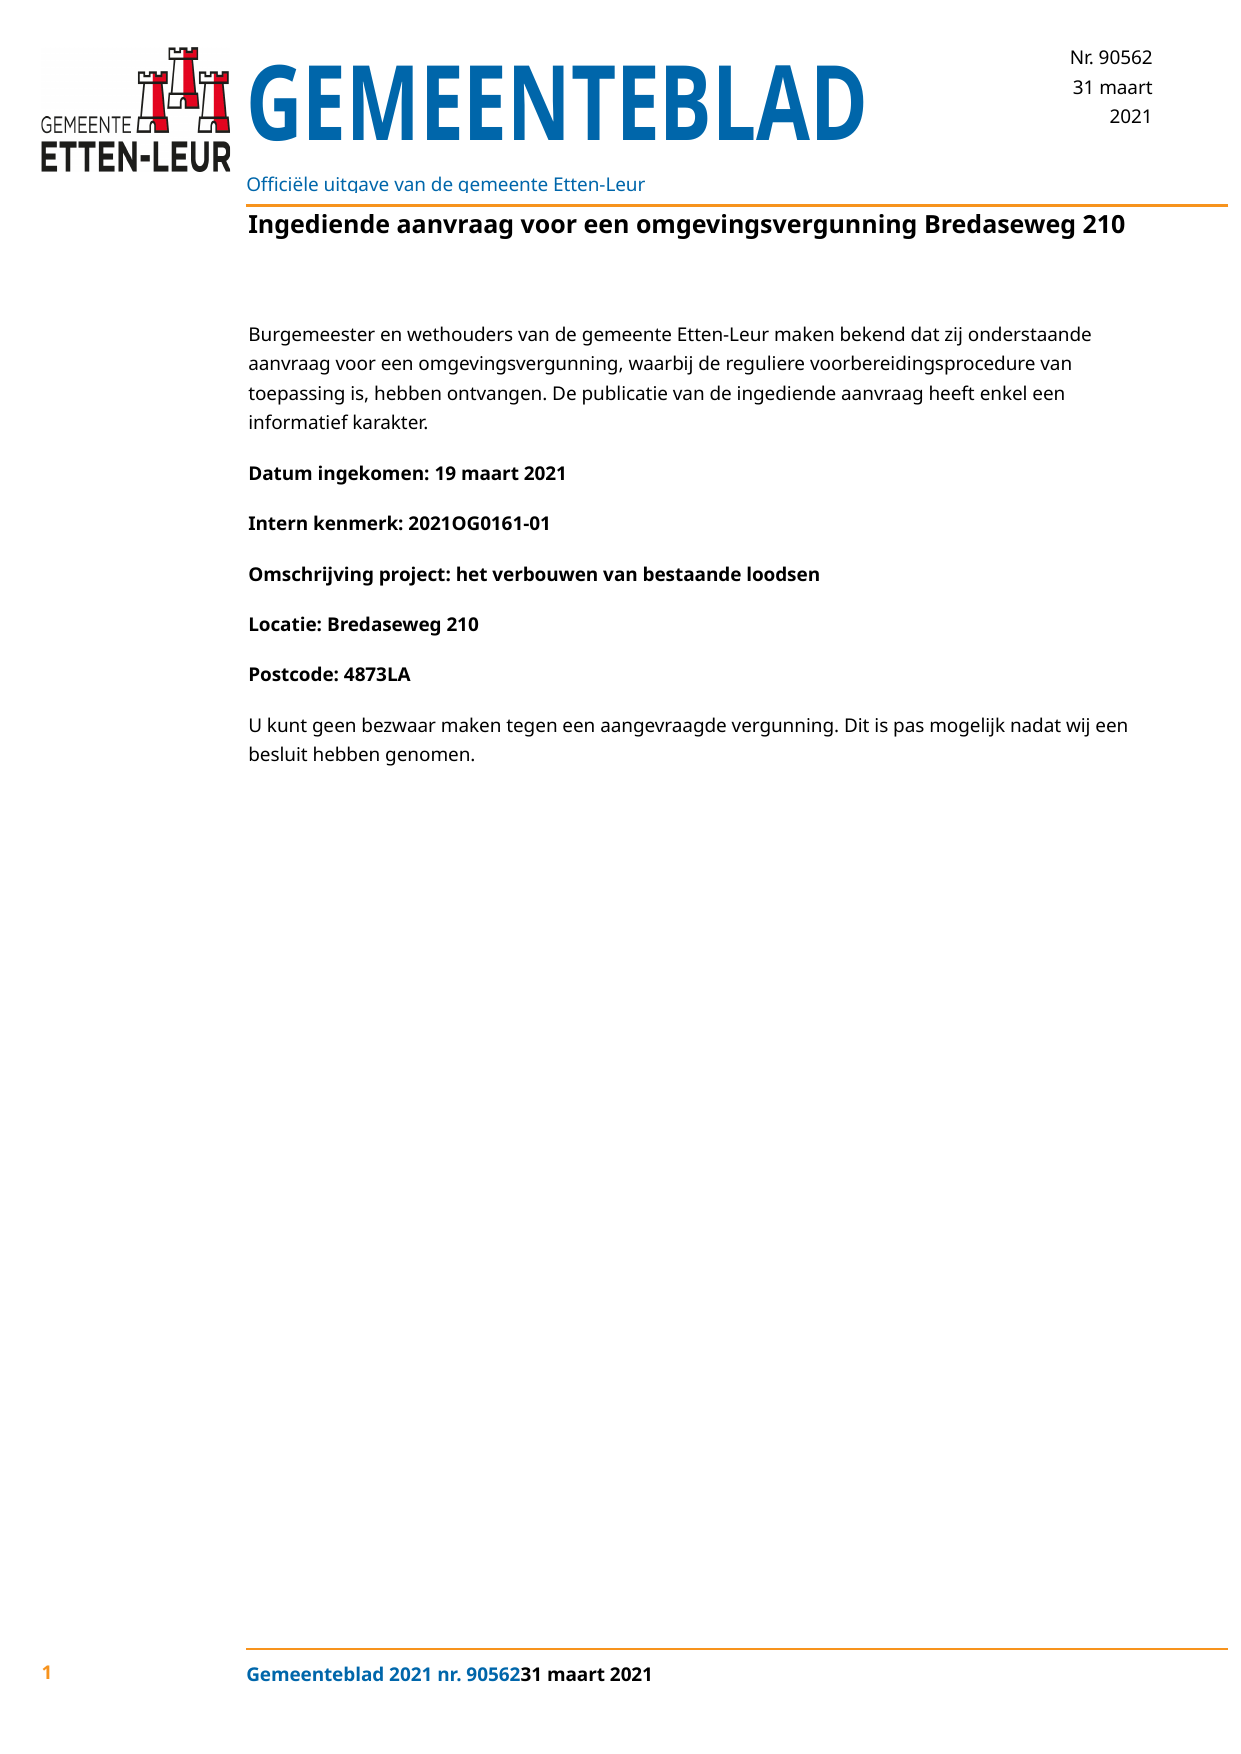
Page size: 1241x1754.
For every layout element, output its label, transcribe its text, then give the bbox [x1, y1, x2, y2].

text Omschrijving project: het verbouwen van bestaande loodsen [248, 561, 1152, 586]
text Ingediende aanvraag voor een omgevingsvergunning Bredaseweg 210 [248, 207, 1152, 241]
text Locatie: Bredaseweg 210 [248, 611, 1152, 637]
picture [41, 47, 231, 172]
text Postcode: 4873LA [248, 662, 1152, 687]
text Intern kenmerk: 2021OG0161-01 [248, 510, 1152, 536]
text U kunt geen bezwaar maken tegen een aangevraagde vergunning. Dit is pas mogelijk nadat wij een besluit hebben genomen. [248, 712, 1152, 767]
text Datum ingekomen: 19 maart 2021 [248, 460, 1152, 486]
text Burgemeester en wethouders van de gemeente Etten-Leur maken bekend dat zij onderstaande aanvraag voor een omgevingsvergunning, waarbij de reguliere voorbereidingsprocedure van toepassing is, hebben ontvangen. De publicatie van de ingediende aanvraag heeft enkel een informatief karakter. [248, 321, 1152, 435]
